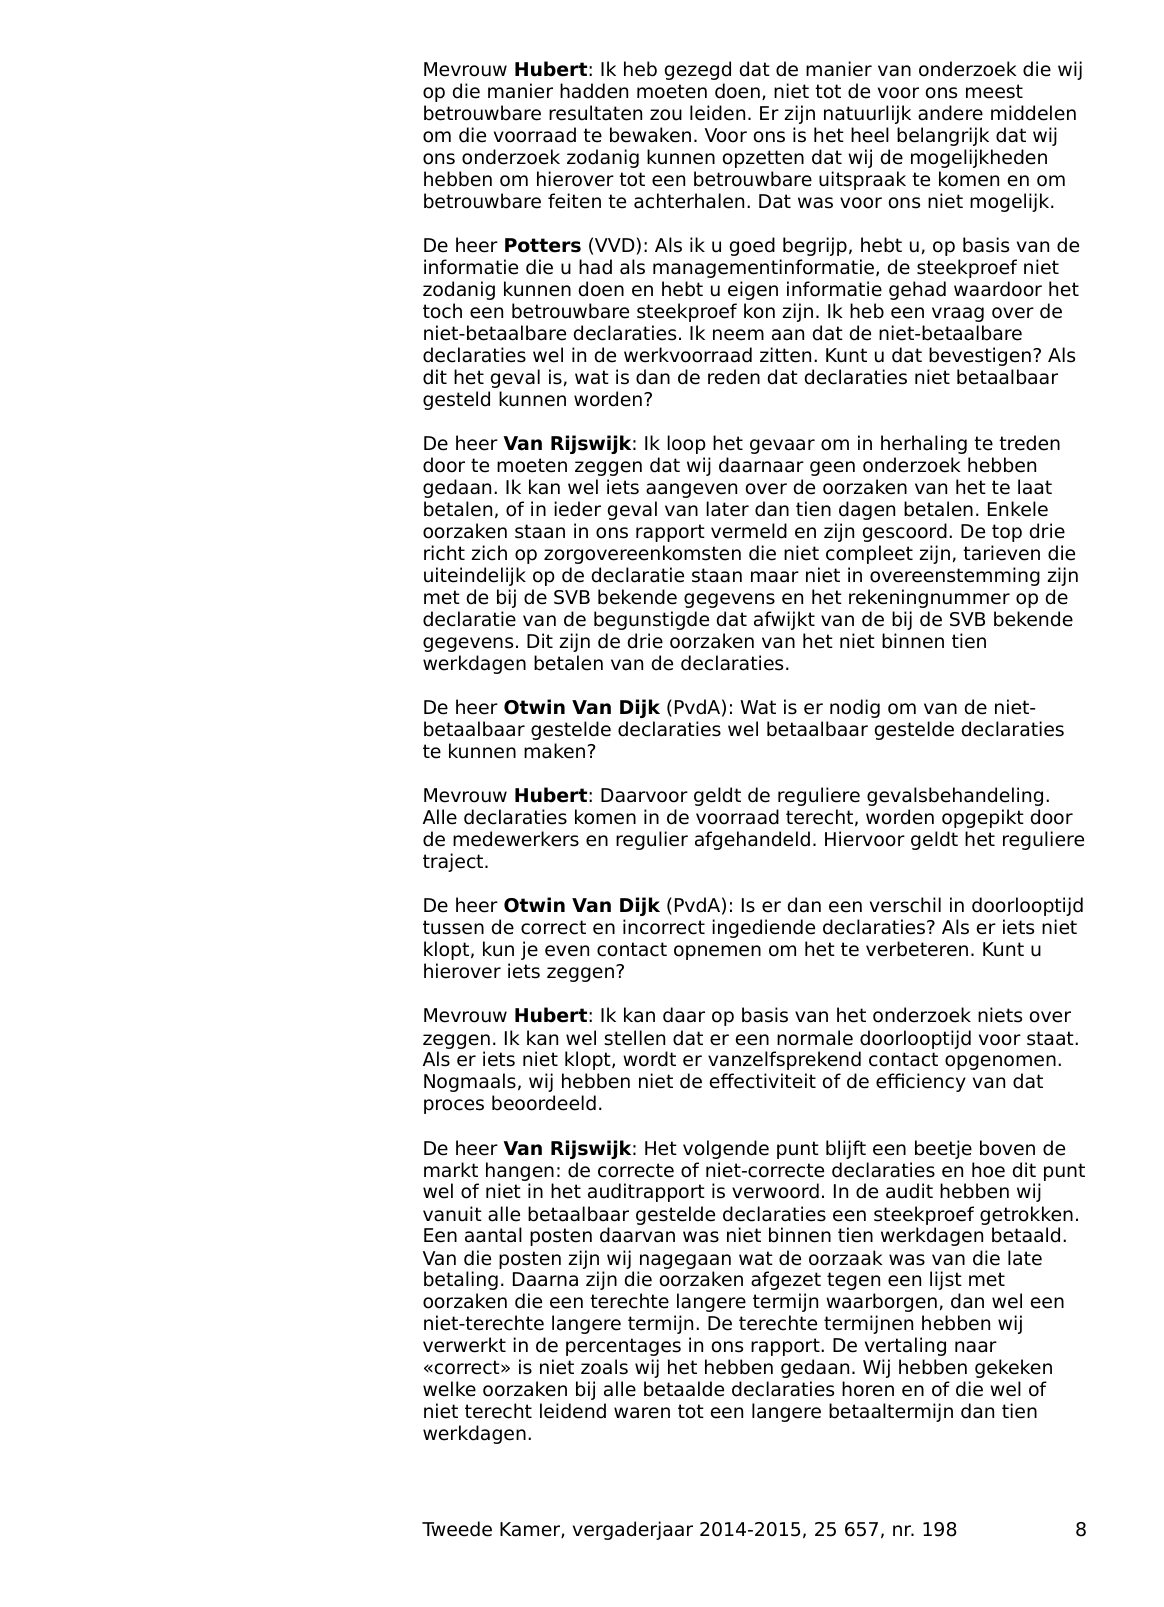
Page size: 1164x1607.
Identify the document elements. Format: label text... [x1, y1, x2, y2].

text De heer Van Rijswijk: Het volgende punt blijft een beetje boven de markt hangen: de correcte of niet-correcte declaraties en hoe dit punt wel of niet in het auditrapport is verwoord. In de audit hebben wij vanuit alle betaalbaar gestelde declaraties een steekproef getrokken. Een aantal posten daarvan was niet binnen tien werkdagen betaald. Van die posten zijn wij nagegaan wat de oorzaak was van die late betaling. Daarna zijn die oorzaken afgezet tegen een lijst met oorzaken die een terechte langere termijn waarborgen, dan wel een niet-terechte langere termijn. De terechte termijnen hebben wij verwerkt in de percentages in ons rapport. De vertaling naar «correct» is niet zoals wij het hebben gedaan. Wij hebben gekeken welke oorzaken bij alle betaalde declaraties horen en of die wel of niet terecht leidend waren tot een langere betaaltermijn dan tien werkdagen. [422, 1137, 1087, 1445]
text Mevrouw Hubert: Daarvoor geldt de reguliere gevalsbehandeling. Alle declaraties komen in de voorraad terecht, worden opgepikt door de medewerkers en regulier afgehandeld. Hiervoor geldt het reguliere traject. [422, 785, 1087, 873]
text De heer Otwin Van Dijk (PvdA): Wat is er nodig om van de niet-betaalbaar gestelde declaraties wel betaalbaar gestelde declaraties te kunnen maken? [422, 697, 1087, 763]
text De heer Potters (VVD): Als ik u goed begrijp, hebt u, op basis van de informatie die u had als managementinformatie, de steekproef niet zodanig kunnen doen en hebt u eigen informatie gehad waardoor het toch een betrouwbare steekproef kon zijn. Ik heb een vraag over de niet-betaalbare declaraties. Ik neem aan dat de niet-betaalbare declaraties wel in de werkvoorraad zitten. Kunt u dat bevestigen? Als dit het geval is, wat is dan de reden dat declaraties niet betaalbaar gesteld kunnen worden? [422, 235, 1087, 411]
text De heer Otwin Van Dijk (PvdA): Is er dan een verschil in doorlooptijd tussen de correct en incorrect ingediende declaraties? Als er iets niet klopt, kun je even contact opnemen om het te verbeteren. Kunt u hierover iets zeggen? [422, 895, 1087, 983]
text Mevrouw Hubert: Ik kan daar op basis van het onderzoek niets over zeggen. Ik kan wel stellen dat er een normale doorlooptijd voor staat. Als er iets niet klopt, wordt er vanzelfsprekend contact opgenomen. Nogmaals, wij hebben niet de effectiviteit of de efficiency van dat proces beoordeeld. [422, 1005, 1087, 1115]
text De heer Van Rijswijk: Ik loop het gevaar om in herhaling te treden door te moeten zeggen dat wij daarnaar geen onderzoek hebben gedaan. Ik kan wel iets aangeven over de oorzaken van het te laat betalen, of in ieder geval van later dan tien dagen betalen. Enkele oorzaken staan in ons rapport vermeld en zijn gescoord. De top drie richt zich op zorgovereenkomsten die niet compleet zijn, tarieven die uiteindelijk op de declaratie staan maar niet in overeenstemming zijn met de bij de SVB bekende gegevens en het rekeningnummer op de declaratie van de begunstigde dat afwijkt van de bij de SVB bekende gegevens. Dit zijn de drie oorzaken van het niet binnen tien werkdagen betalen van de declaraties. [422, 433, 1087, 675]
text Mevrouw Hubert: Ik heb gezegd dat de manier van onderzoek die wij op die manier hadden moeten doen, niet tot de voor ons meest betrouwbare resultaten zou leiden. Er zijn natuurlijk andere middelen om die voorraad te bewaken. Voor ons is het heel belangrijk dat wij ons onderzoek zodanig kunnen opzetten dat wij de mogelijkheden hebben om hierover tot een betrouwbare uitspraak te komen en om betrouwbare feiten te achterhalen. Dat was voor ons niet mogelijk. [422, 59, 1087, 213]
